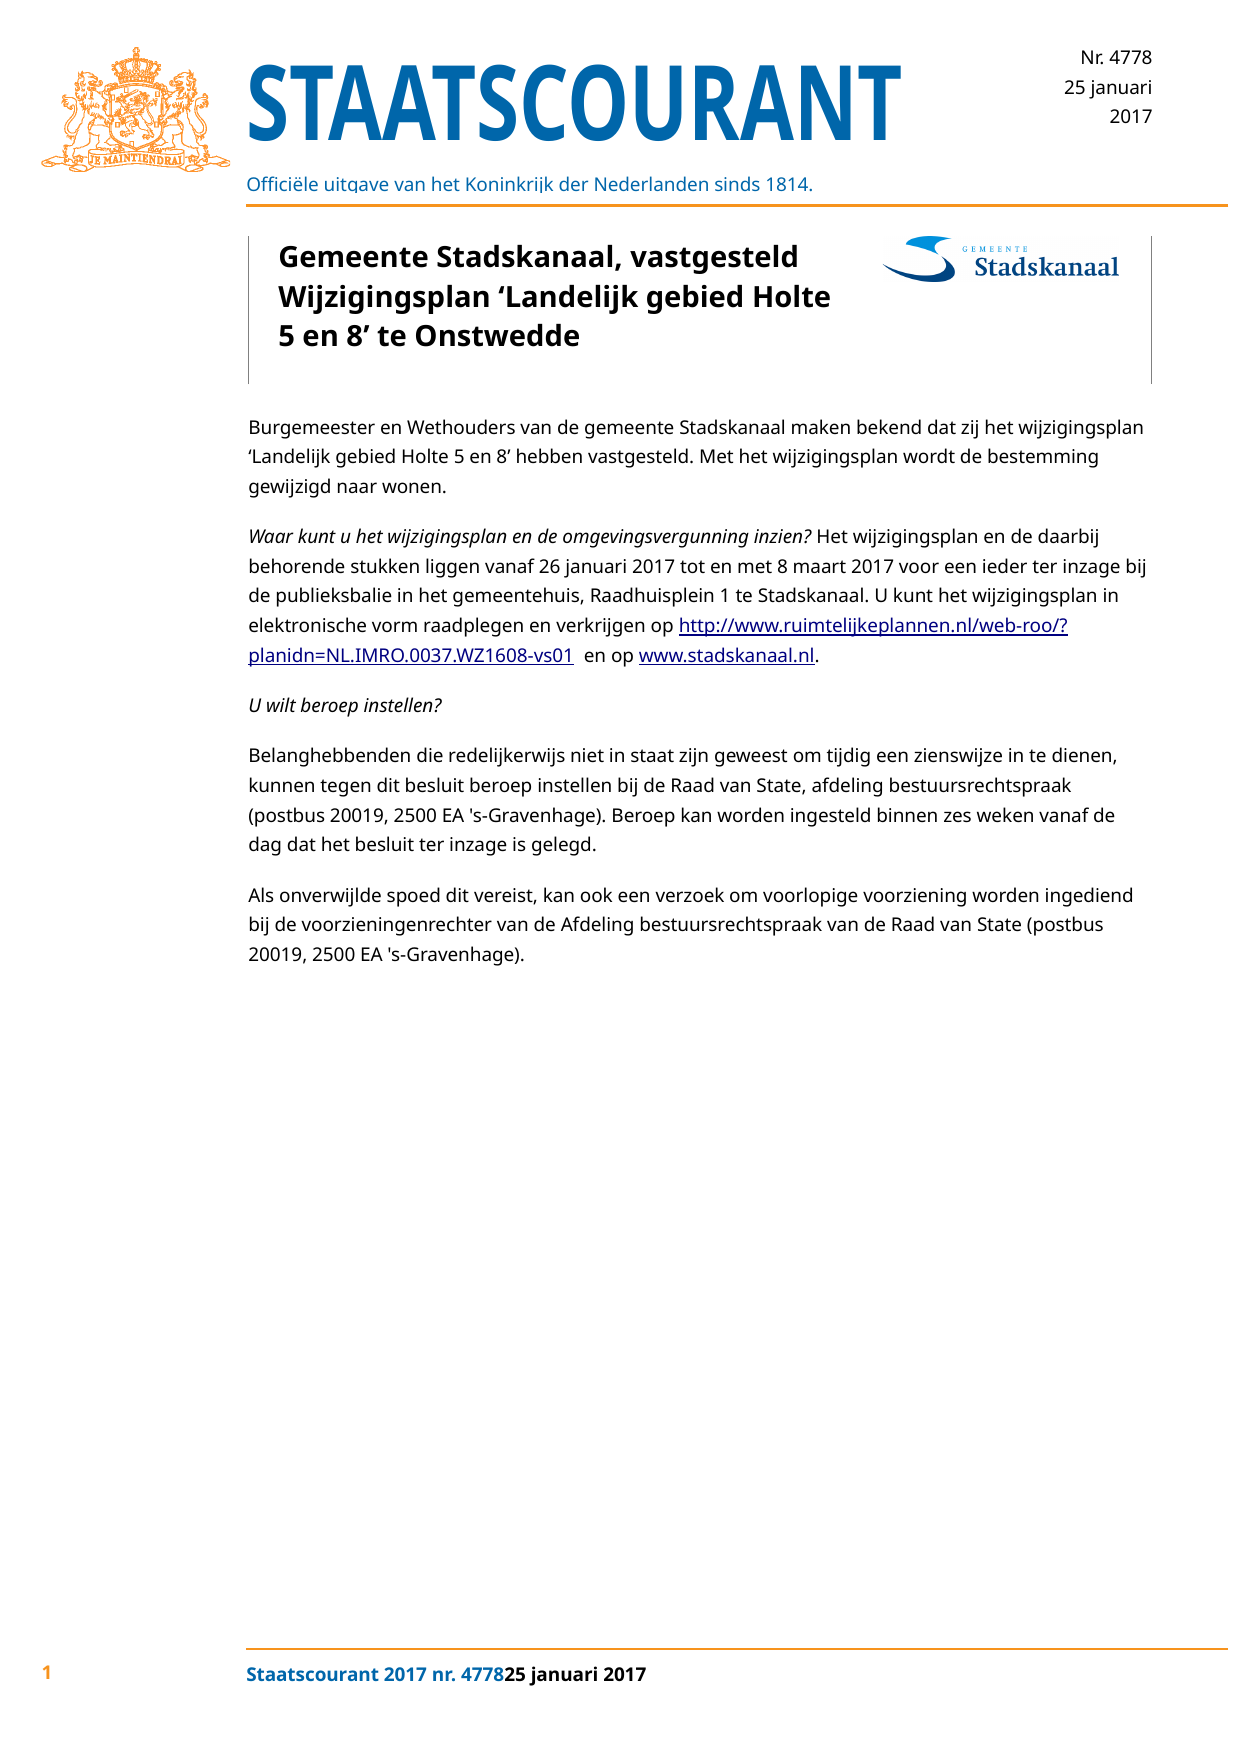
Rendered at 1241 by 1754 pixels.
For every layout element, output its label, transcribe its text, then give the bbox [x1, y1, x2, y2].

picture [882, 236, 1119, 282]
table_header Gemeente Stadskanaal, vastgesteld Wijzigingsplan ‘Landelijk gebied Holte 5 en 8’ te Onstwedde [249, 236, 850, 384]
text Waar kunt u het wijzigingsplan en de omgevingsvergunning inzien? Het wijzigingsplan en de daarbij behorende stukken liggen vanaf 26 januari 2017 tot en met 8 maart 2017 voor een ieder ter inzage bij de publieksbalie in het gemeentehuis, Raadhuisplein 1 te Stadskanaal. U kunt het wijzigingsplan in elektronische vorm raadplegen en verkrijgen op http://www.ruimtelijkeplannen.nl/web-roo/?planidn=NL.IMRO.0037.WZ1608-vs01 en op www.stadskanaal.nl. [248, 523, 1152, 668]
text Belanghebbenden die redelijkerwijs niet in staat zijn geweest om tijdig een zienswijze in te dienen, kunnen tegen dit besluit beroep instellen bij de Raad van State, afdeling bestuursrechtspraak (postbus 20019, 2500 EA 's-Gravenhage). Beroep kan worden ingesteld binnen zes weken vanaf de dag dat het besluit ter inzage is gelegd. [248, 743, 1152, 857]
table_header [850, 236, 1151, 384]
text U wilt beroep instellen? [248, 692, 1152, 718]
text Burgemeester en Wethouders van de gemeente Stadskanaal maken bekend dat zij het wijzigingsplan ‘Landelijk gebied Holte 5 en 8’ hebben vastgesteld. Met het wijzigingsplan wordt de bestemming gewijzigd naar wonen. [248, 414, 1152, 499]
text Als onverwijlde spoed dit vereist, kan ook een verzoek om voorlopige voorziening worden ingediend bij de voorzieningenrechter van de Afdeling bestuursrechtspraak van de Raad van State (postbus 20019, 2500 EA 's-Gravenhage). [248, 882, 1152, 967]
picture [41, 47, 231, 172]
